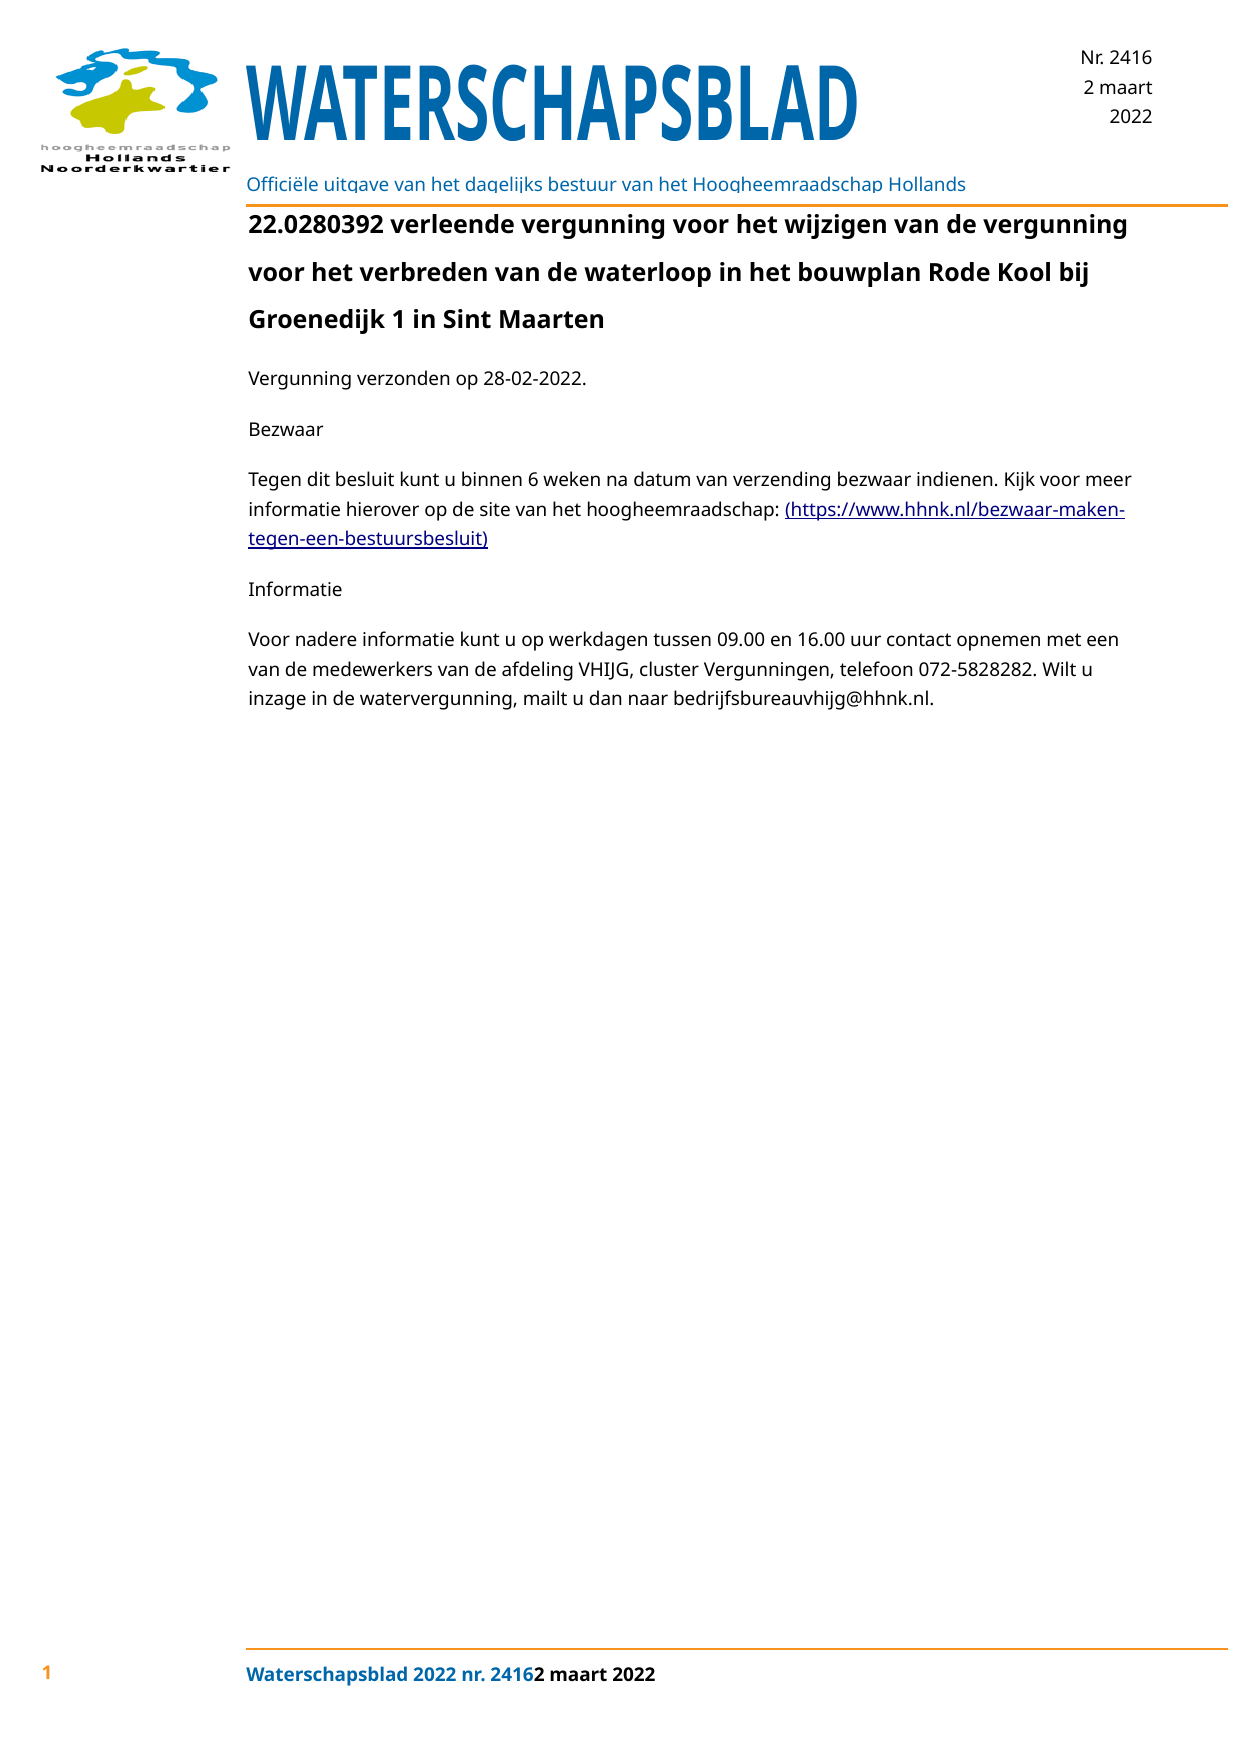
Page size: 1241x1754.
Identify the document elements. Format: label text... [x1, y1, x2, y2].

text 22.0280392 verleende vergunning voor het wijzigen van de vergunning voor het verbreden van de waterloop in het bouwplan Rode Kool bij Groenedijk 1 in Sint Maarten [248, 207, 1152, 336]
text Tegen dit besluit kunt u binnen 6 weken na datum van verzending bezwaar indienen. Kijk voor meer informatie hierover op de site van het hoogheemraadschap: (https://www.hhnk.nl/bezwaar-maken-tegen-een-bestuursbesluit) [248, 466, 1152, 551]
text Vergunning verzonden op 28-02-2022. [248, 366, 1152, 391]
text Informatie [248, 576, 1152, 602]
text Bezwaar [248, 416, 1152, 442]
picture [41, 47, 231, 172]
text Voor nadere informatie kunt u op werkdagen tussen 09.00 en 16.00 uur contact opnemen met een van de medewerkers van de afdeling VHIJG, cluster Vergunningen, telefoon 072-5828282. Wilt u inzage in de watervergunning, mailt u dan naar bedrijfsbureauvhijg@hhnk.nl. [248, 626, 1152, 711]
